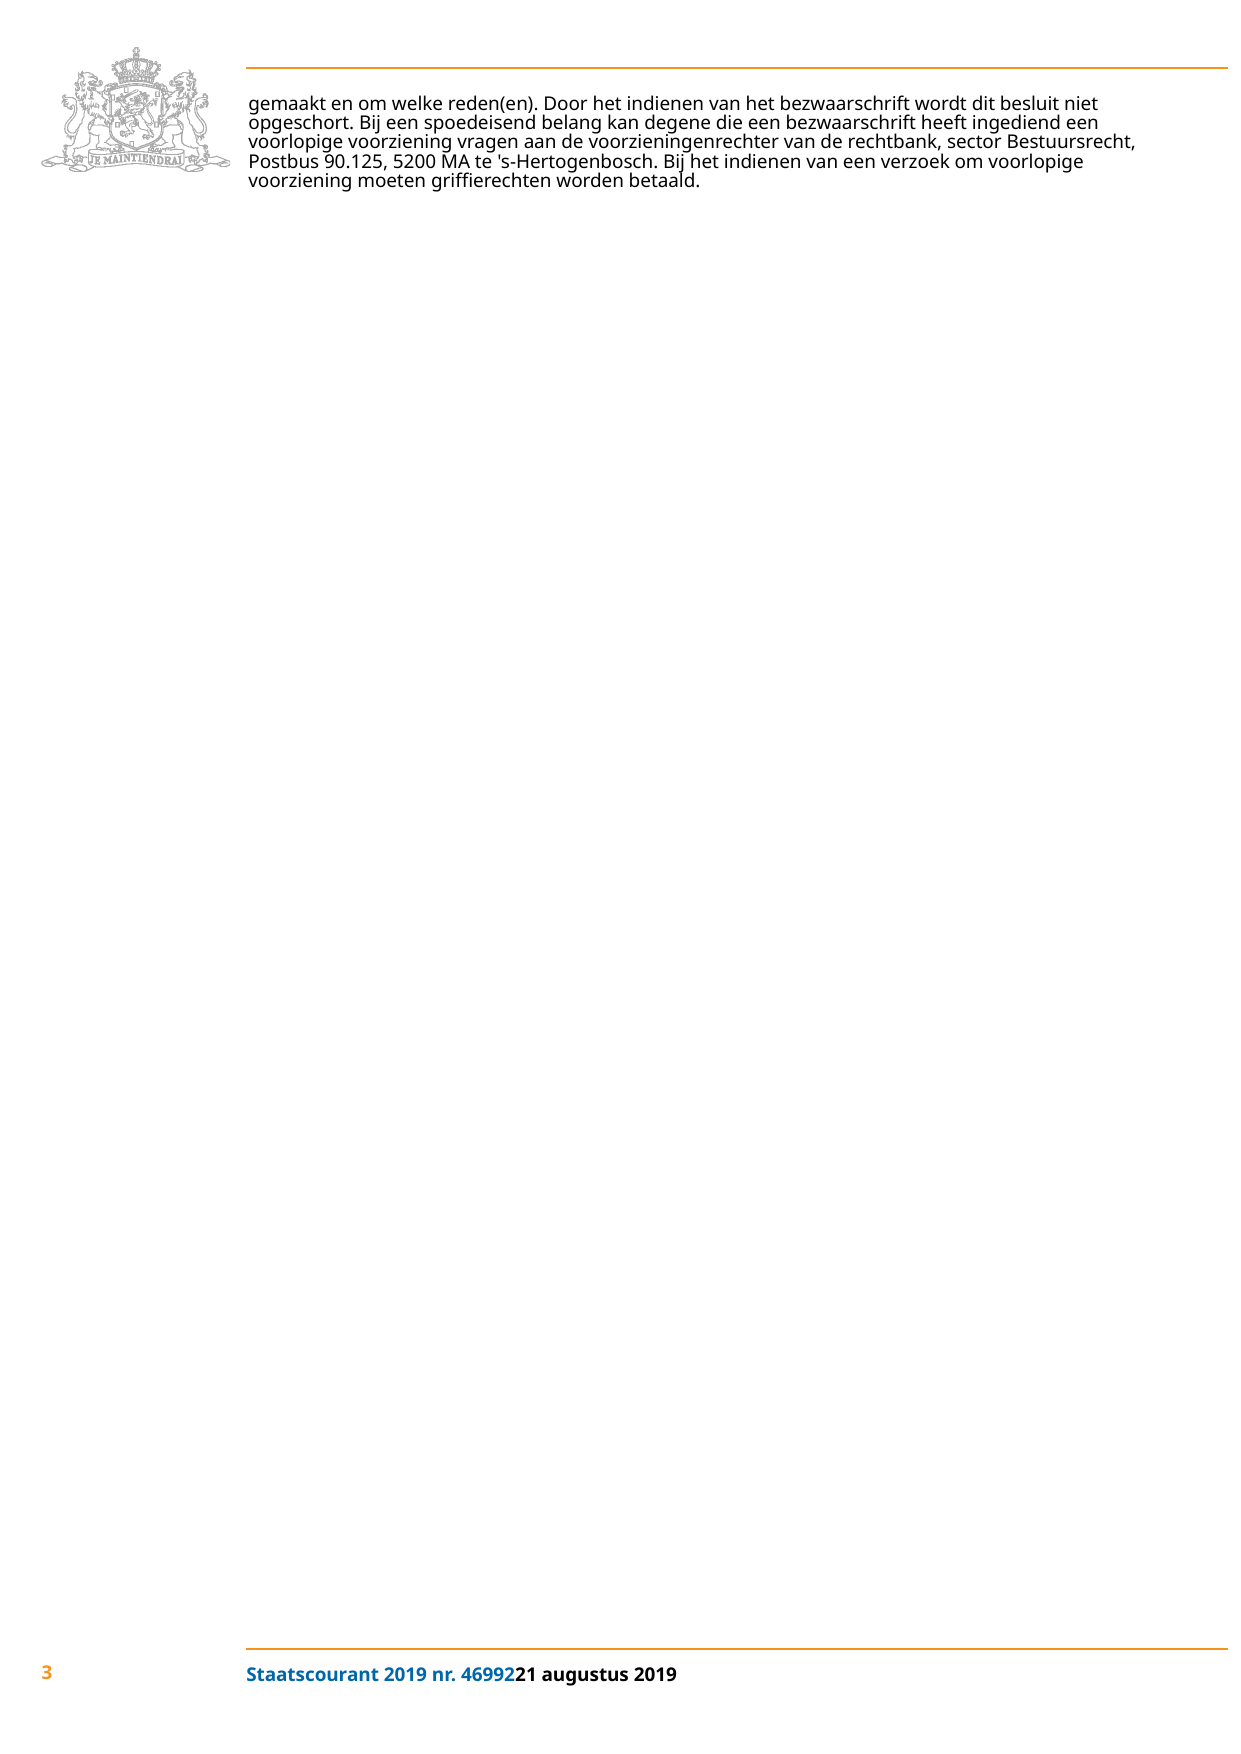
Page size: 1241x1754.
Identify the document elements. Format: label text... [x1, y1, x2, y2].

picture [41, 47, 231, 172]
text gemaakt en om welke reden(en). Door het indienen van het bezwaarschrift wordt dit besluit niet opgeschort. Bij een spoedeisend belang kan degene die een bezwaarschrift heeft ingediend een voorlopige voorziening vragen aan de voorzieningenrechter van de rechtbank, sector Bestuursrecht, Postbus 90.125, 5200 MA te 's-Hertogenbosch. Bij het indienen van een verzoek om voorlopige voorziening moeten griffierechten worden betaald. [248, 95, 1152, 191]
